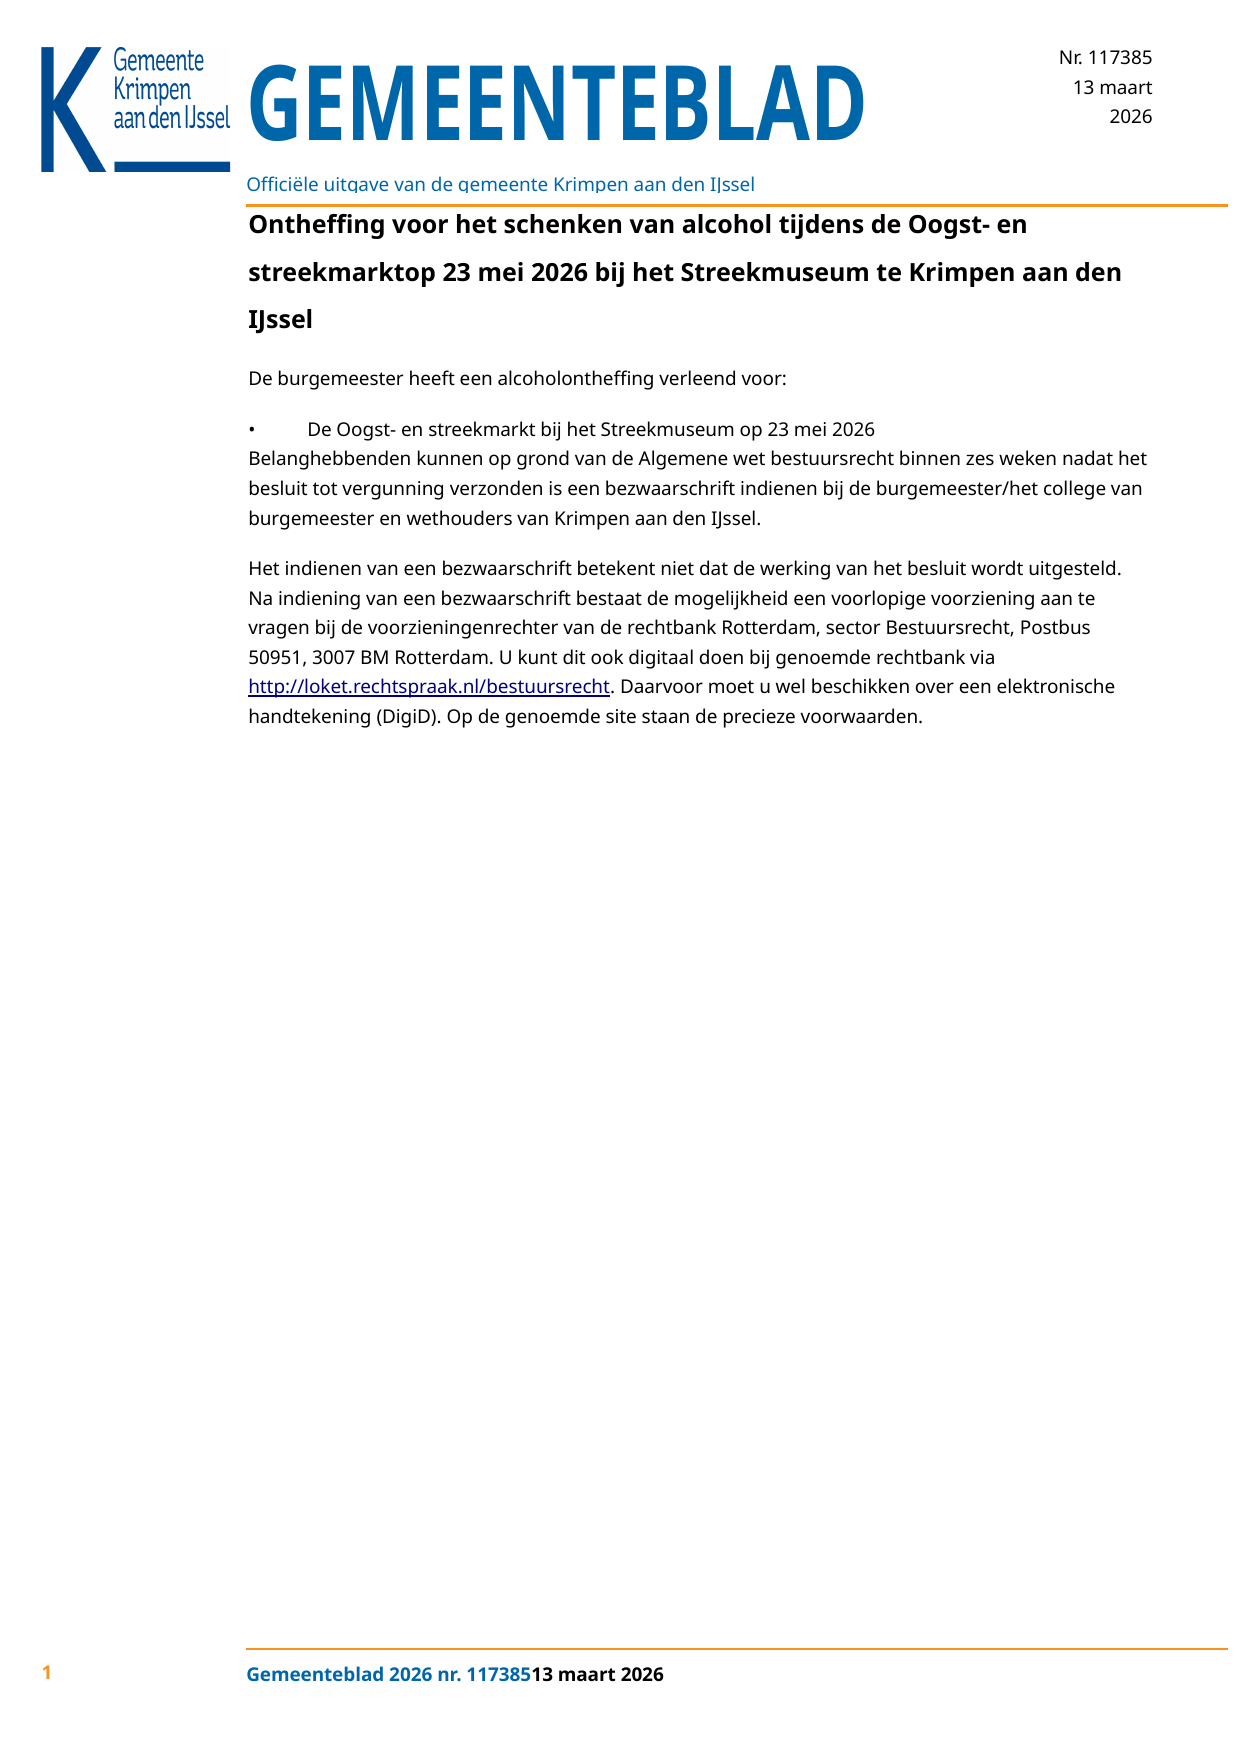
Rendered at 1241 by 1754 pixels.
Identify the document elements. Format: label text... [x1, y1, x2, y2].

text De burgemeester heeft een alcoholontheffing verleend voor: [248, 366, 1152, 391]
text Ontheffing voor het schenken van alcohol tijdens de Oogst- en streekmarktop 23 mei 2026 bij het Streekmuseum te Krimpen aan den IJssel [248, 207, 1152, 336]
picture [41, 47, 231, 172]
text Het indienen van een bezwaarschrift betekent niet dat de werking van het besluit wordt uitgesteld. Na indiening van een bezwaarschrift bestaat de mogelijkheid een voorlopige voorziening aan te vragen bij de voorzieningenrechter van de rechtbank Rotterdam, sector Bestuursrecht, Postbus 50951, 3007 BM Rotterdam. U kunt dit ook digitaal doen bij genoemde rechtbank via http://loket.rechtspraak.nl/bestuursrecht. Daarvoor moet u wel beschikken over een elektronische handtekening (DigiD). Op de genoemde site staan de precieze voorwaarden. [248, 555, 1152, 729]
list De Oogst- en streekmarkt bij het Streekmuseum op 23 mei 2026 [248, 416, 1152, 442]
text Belanghebbenden kunnen op grond van de Algemene wet bestuursrecht binnen zes weken nadat het besluit tot vergunning verzonden is een bezwaarschrift indienen bij de burgemeester/het college van burgemeester en wethouders van Krimpen aan den IJssel. [248, 446, 1152, 530]
